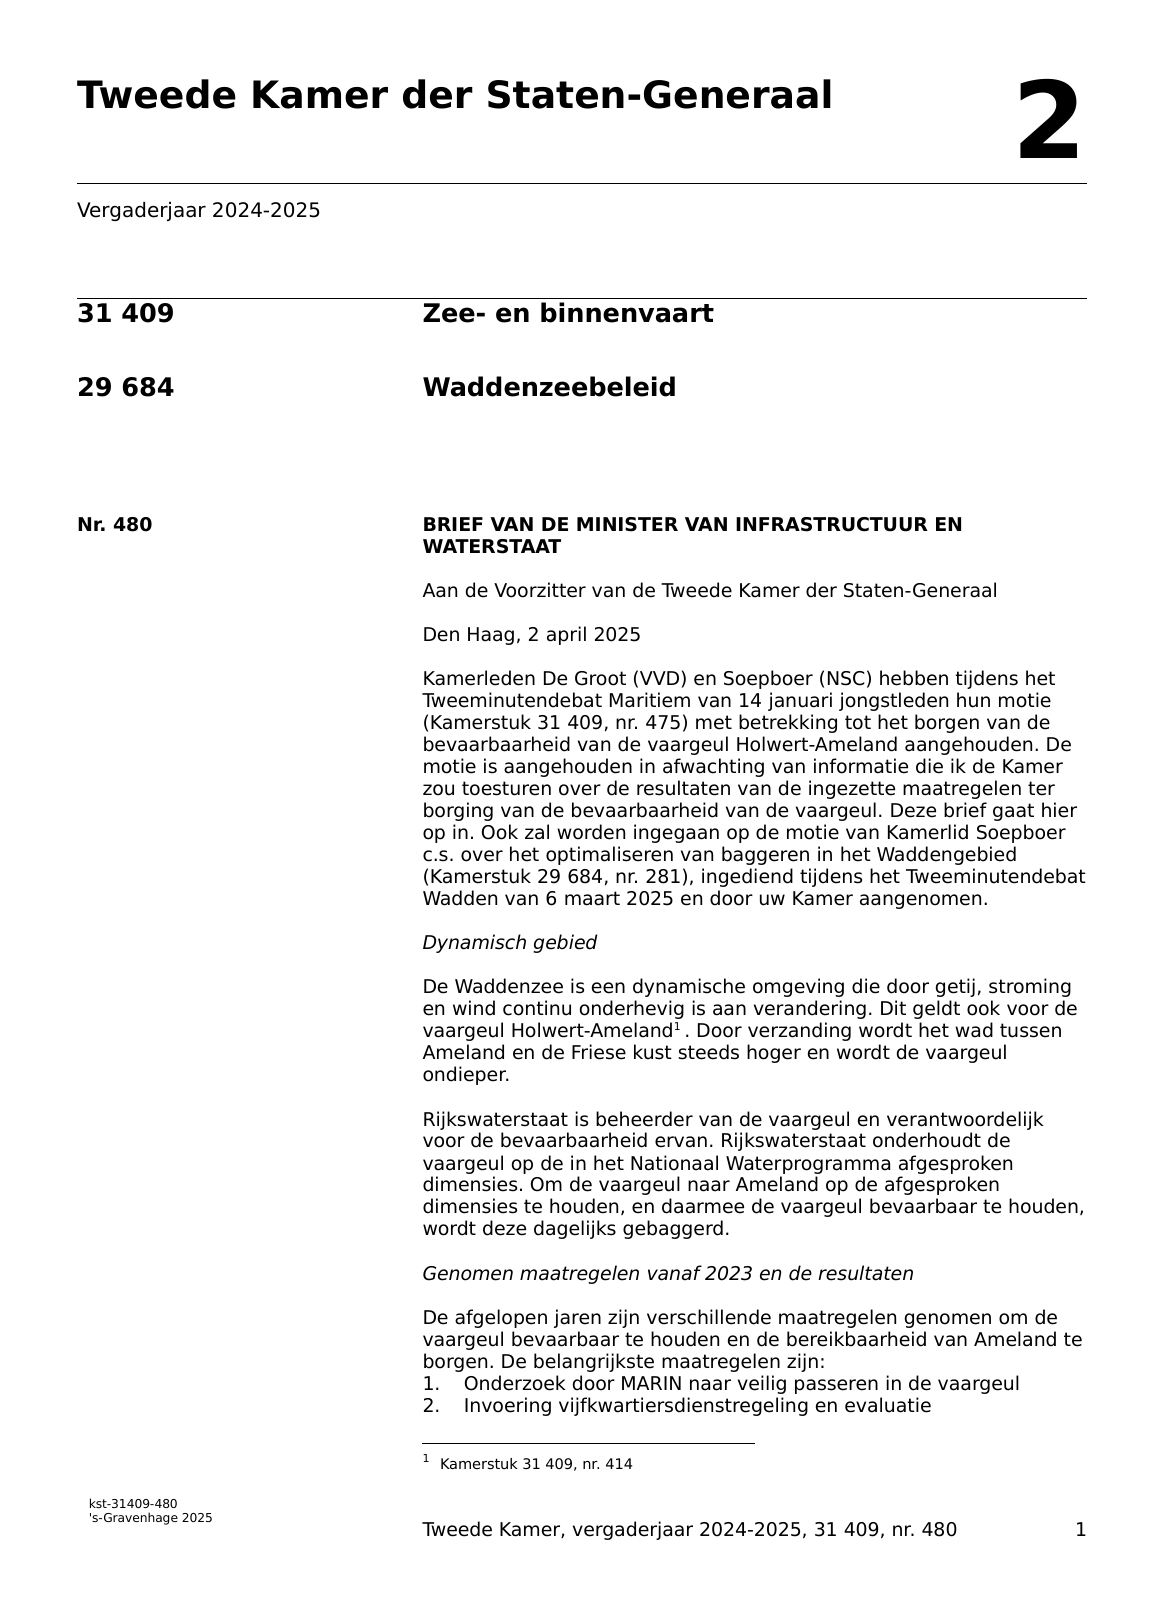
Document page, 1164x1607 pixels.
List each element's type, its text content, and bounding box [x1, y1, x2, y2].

subtitle Dynamisch gebied [422, 932, 1087, 954]
text De afgelopen jaren zijn verschillende maatregelen genomen om de vaargeul bevaarbaar te houden en de bereikbaarheid van Ameland te borgen. De belangrijkste maatregelen zijn: [422, 1307, 1087, 1373]
table_cell Vergaderjaar 2024-2025 [77, 184, 1087, 298]
subtitle 29 684 Waddenzeebeleid [77, 373, 1087, 403]
text Aan de Voorzitter van de Tweede Kamer der Staten-Generaal [422, 580, 1087, 602]
text 1. Onderzoek door MARIN naar veilig passeren in de vaargeul [422, 1373, 1087, 1394]
table_header Tweede Kamer der Staten-Generaal [77, 59, 886, 183]
subtitle Nr. 480 BRIEF VAN DE MINISTER VAN INFRASTRUCTUUR EN WATERSTAAT [77, 514, 1087, 558]
text De Waddenzee is een dynamische omgeving die door getij, stroming en wind continu onderhevig is aan verandering. Dit geldt ook voor de vaargeul Holwert-Ameland. Door verzanding wordt het wad tussen Ameland en de Friese kust steeds hoger en wordt de vaargeul ondieper. [422, 976, 1087, 1086]
text Kamerstuk 31 409, nr. 414 [422, 1452, 1087, 1474]
text Kamerleden De Groot (VVD) en Soepboer (NSC) hebben tijdens het Tweeminutendebat Maritiem van 14 januari jongstleden hun motie (Kamerstuk 31 409, nr. 475) met betrekking tot het borgen van de bevaarbaarheid van de vaargeul Holwert-Ameland aangehouden. De motie is aangehouden in afwachting van informatie die ik de Kamer zou toesturen over de resultaten van de ingezette maatregelen ter borging van de bevaarbaarheid van de vaargeul. Deze brief gaat hier op in. Ook zal worden ingegaan op de motie van Kamerlid Soepboer c.s. over het optimaliseren van baggeren in het Waddengebied (Kamerstuk 29 684, nr. 281), ingediend tijdens het Tweeminutendebat Wadden van 6 maart 2025 en door uw Kamer aangenomen. [422, 668, 1087, 910]
subtitle 31 409 Zee- en binnenvaart [77, 299, 1087, 329]
table_header 2 [886, 59, 1087, 183]
text 's-Gravenhage 2025 [88, 1511, 323, 1525]
subtitle Genomen maatregelen vanaf 2023 en de resultaten [422, 1262, 1087, 1284]
text Den Haag, 2 april 2025 [422, 624, 1087, 646]
text kst-31409-480 [88, 1497, 323, 1511]
text Rijkswaterstaat is beheerder van de vaargeul en verantwoordelijk voor de bevaarbaarheid ervan. Rijkswaterstaat onderhoudt de vaargeul op de in het Nationaal Waterprogramma afgesproken dimensies. Om de vaargeul naar Ameland op de afgesproken dimensies te houden, en daarmee de vaargeul bevaarbaar te houden, wordt deze dagelijks gebaggerd. [422, 1108, 1087, 1240]
text 2. Invoering vijfkwartiersdienstregeling en evaluatie [422, 1394, 1087, 1417]
